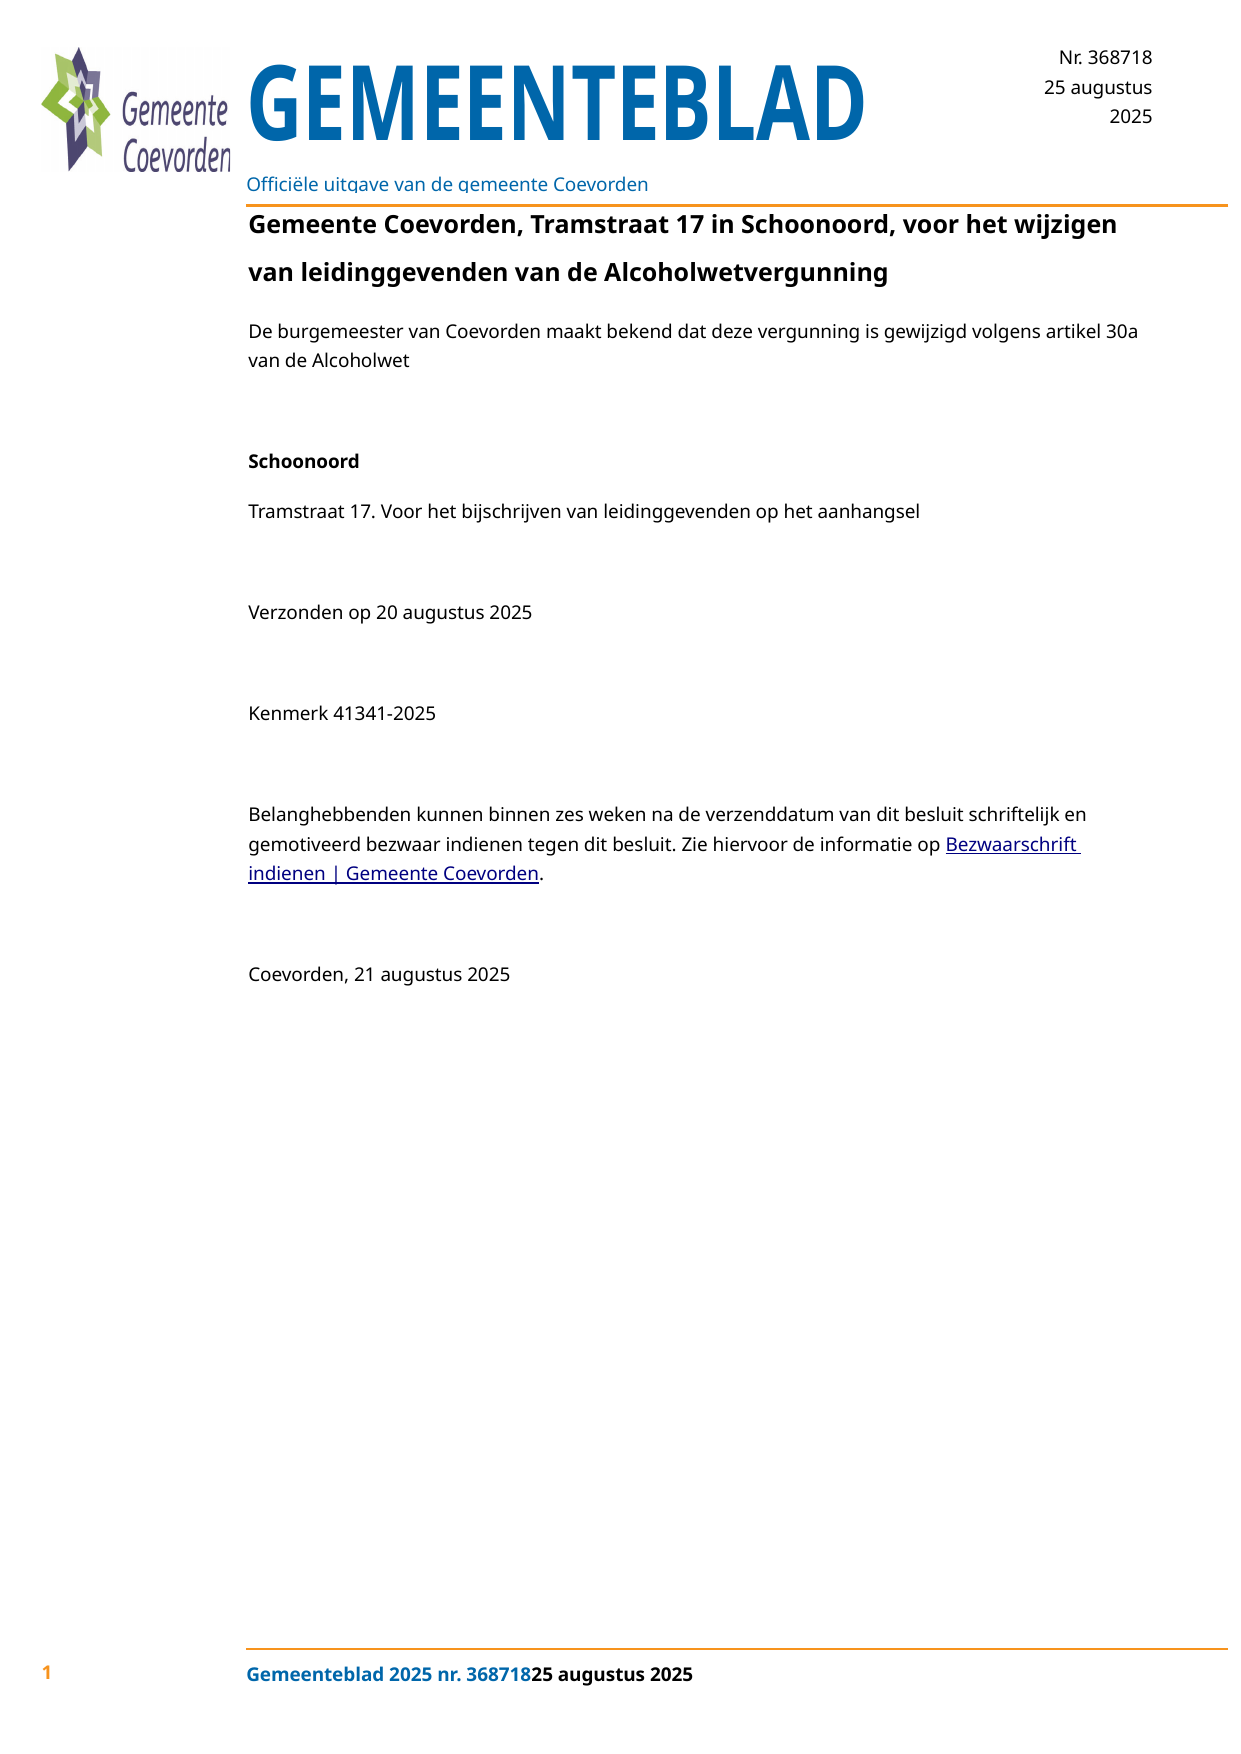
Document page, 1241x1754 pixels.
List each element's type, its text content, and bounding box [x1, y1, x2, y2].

text Schoonoord [248, 448, 1152, 474]
text Belanghebbenden kunnen binnen zes weken na de verzenddatum van dit besluit schriftelijk en gemotiveerd bezwaar indienen tegen dit besluit. Zie hiervoor de informatie op Bezwaarschrift indienen | Gemeente Coevorden. [248, 801, 1152, 886]
text Gemeente Coevorden, Tramstraat 17 in Schoonoord, voor het wijzigen van leidinggevenden van de Alcoholwetvergunning [248, 207, 1152, 288]
text De burgemeester van Coevorden maakt bekend dat deze vergunning is gewijzigd volgens artikel 30a van de Alcoholwet [248, 318, 1152, 373]
text Verzonden op 20 augustus 2025 [248, 599, 1152, 625]
text Kenmerk 41341-2025 [248, 700, 1152, 726]
picture [41, 47, 231, 172]
text Coevorden, 21 augustus 2025 [248, 961, 1152, 987]
text Tramstraat 17. Voor het bijschrijven van leidinggevenden op het aanhangsel [248, 499, 1152, 524]
